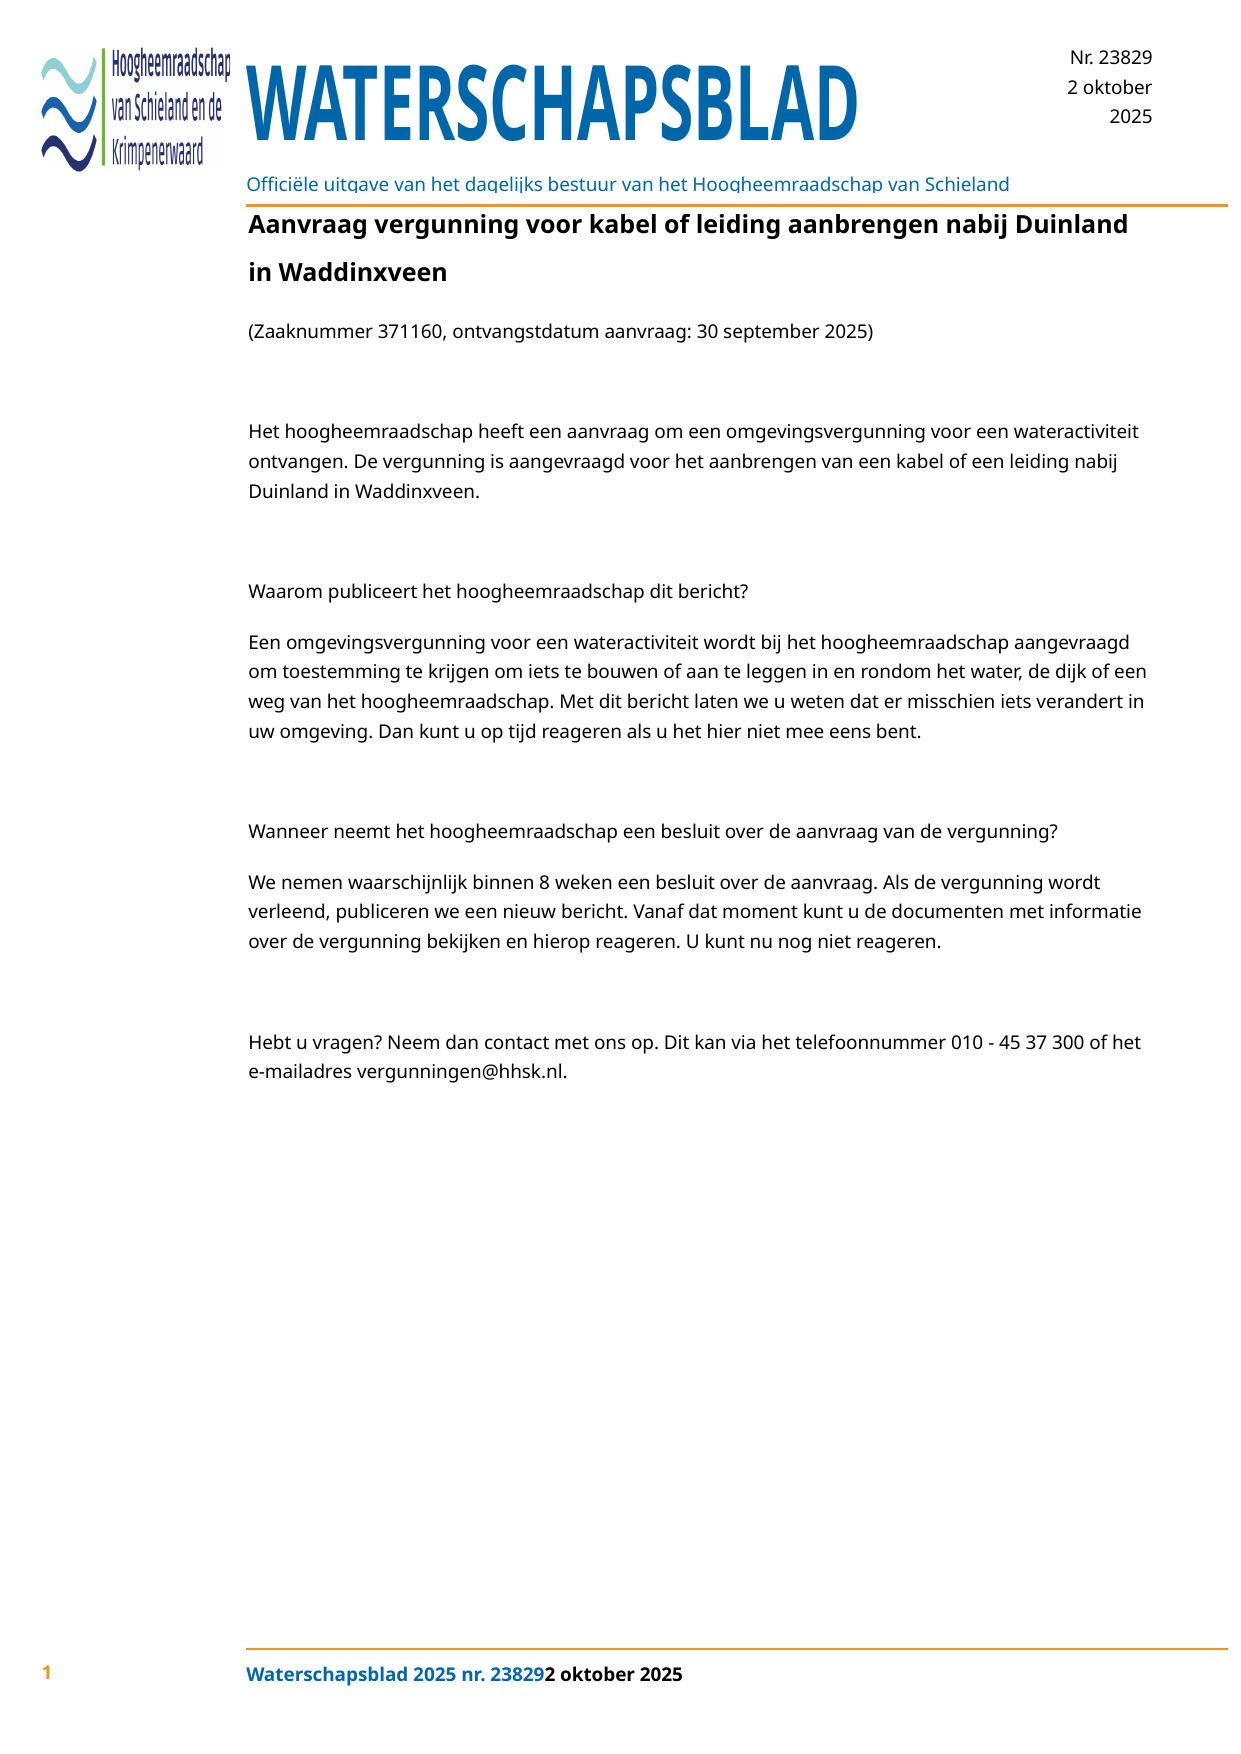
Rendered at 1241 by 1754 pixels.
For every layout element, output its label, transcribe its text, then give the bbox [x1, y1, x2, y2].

text Waarom publiceert het hoogheemraadschap dit bericht? [248, 579, 1152, 604]
text We nemen waarschijnlijk binnen 8 weken een besluit over de aanvraag. Als de vergunning wordt verleend, publiceren we een nieuw bericht. Vanaf dat moment kunt u de documenten met informatie over de vergunning bekijken en hierop reageren. U kunt nu nog niet reageren. [248, 869, 1152, 954]
text (Zaaknummer 371160, ontvangstdatum aanvraag: 30 september 2025) [248, 318, 1152, 344]
text Een omgevingsvergunning voor een wateractiviteit wordt bij het hoogheemraadschap aangevraagd om toestemming te krijgen om iets te bouwen of aan te leggen in en rondom het water, de dijk of een weg van het hoogheemraadschap. Met dit bericht laten we u weten dat er misschien iets verandert in uw omgeving. Dan kunt u op tijd reageren als u het hier niet mee eens bent. [248, 629, 1152, 744]
text Het hoogheemraadschap heeft een aanvraag om een omgevingsvergunning voor een wateractiviteit ontvangen. De vergunning is aangevraagd voor het aanbrengen van een kabel of een leiding nabij Duinland in Waddinxveen. [248, 419, 1152, 504]
text Hebt u vragen? Neem dan contact met ons op. Dit kan via het telefoonnummer 010 - 45 37 300 of het e-mailadres vergunningen@hhsk.nl. [248, 1029, 1152, 1084]
text Wanneer neemt het hoogheemraadschap een besluit over de aanvraag van de vergunning? [248, 819, 1152, 844]
text Aanvraag vergunning voor kabel of leiding aanbrengen nabij Duinland in Waddinxveen [248, 207, 1152, 288]
picture [41, 47, 231, 172]
